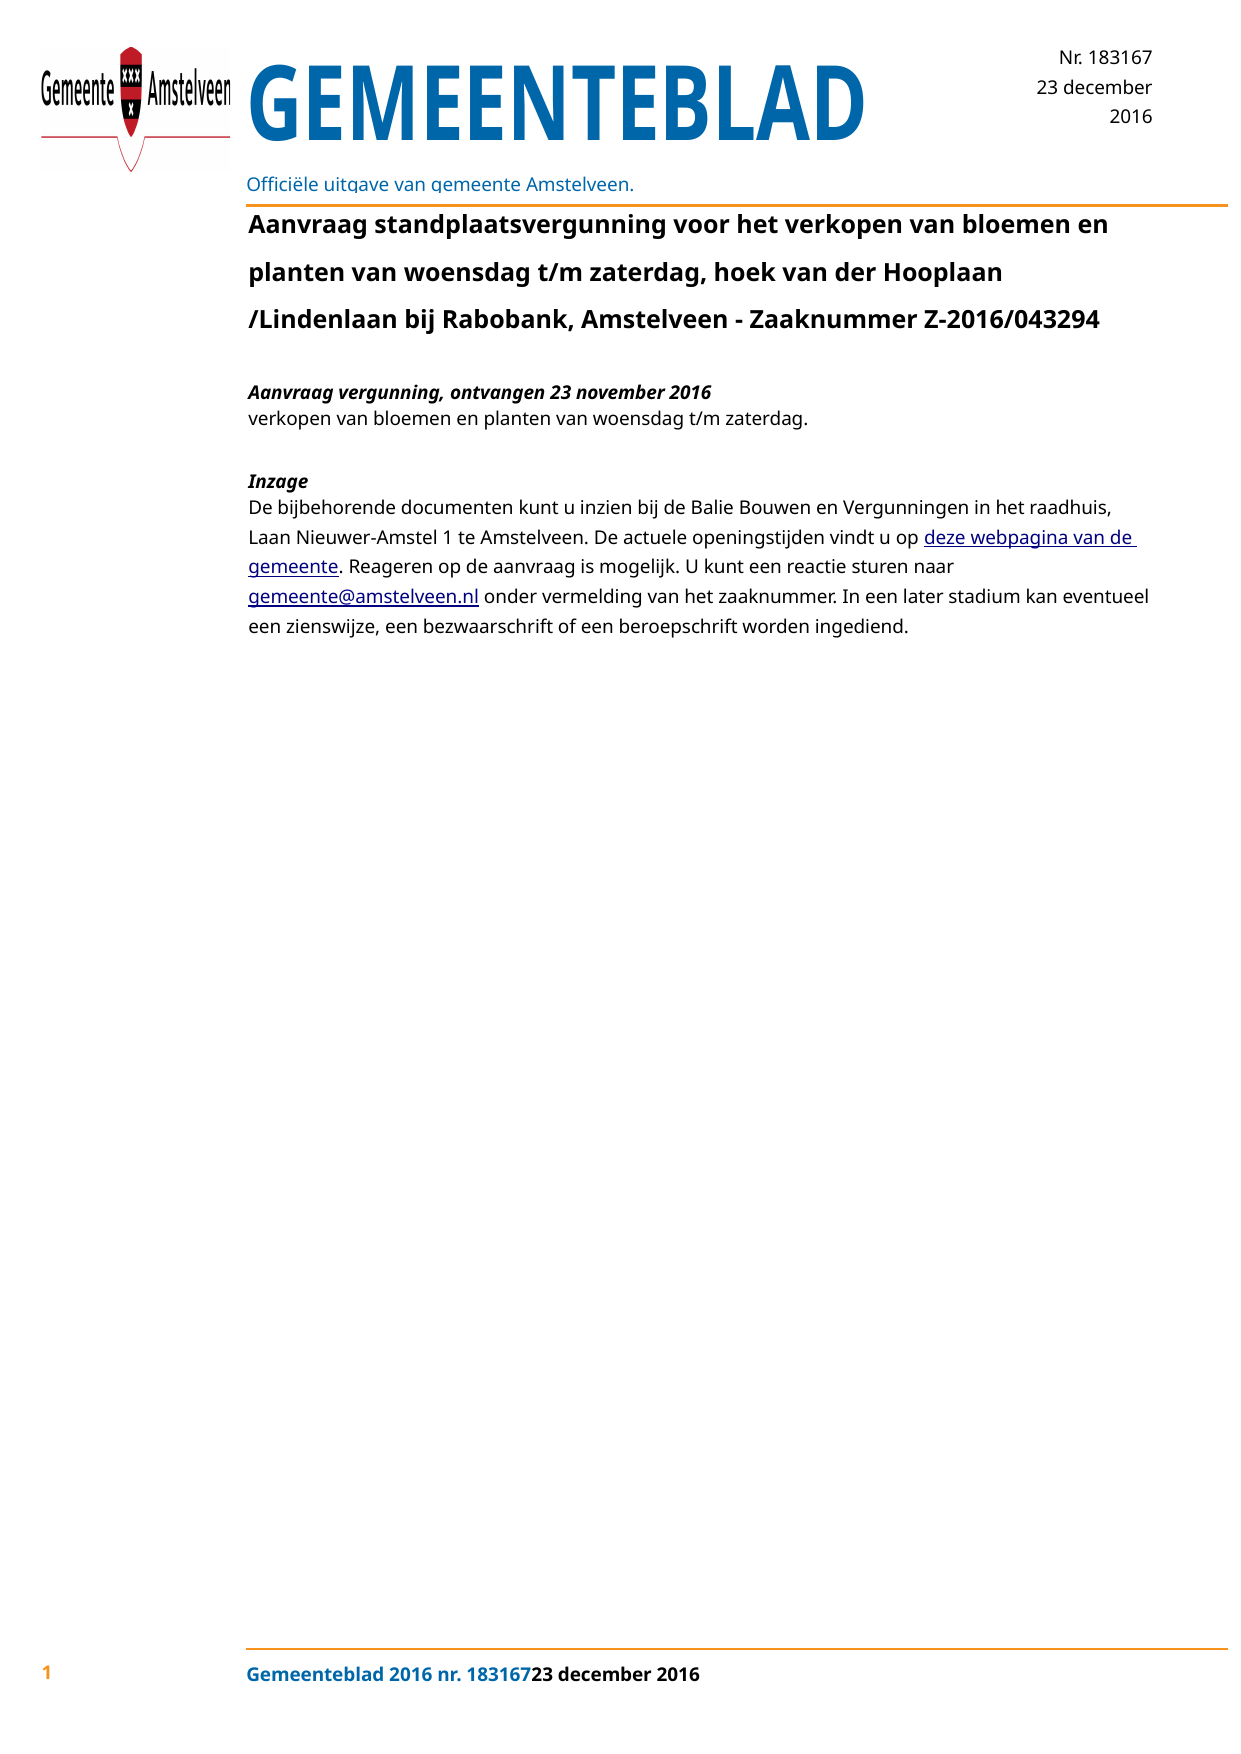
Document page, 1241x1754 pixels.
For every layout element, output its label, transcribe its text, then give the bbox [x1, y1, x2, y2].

text Inzage [248, 469, 1152, 494]
picture [41, 47, 231, 172]
text Aanvraag vergunning, ontvangen 23 november 2016 [248, 379, 1152, 405]
text verkopen van bloemen en planten van woensdag t/m zaterdag. [248, 405, 1152, 431]
text Aanvraag standplaatsvergunning voor het verkopen van bloemen en planten van woensdag t/m zaterdag, hoek van der Hooplaan /Lindenlaan bij Rabobank, Amstelveen - Zaaknummer Z-2016/043294 [248, 207, 1152, 336]
text De bijbehorende documenten kunt u inzien bij de Balie Bouwen en Vergunningen in het raadhuis, Laan Nieuwer-Amstel 1 te Amstelveen. De actuele openingstijden vindt u op deze webpagina van de gemeente. Reageren op de aanvraag is mogelijk. U kunt een reactie sturen naar gemeente@amstelveen.nl onder vermelding van het zaaknummer. In een later stadium kan eventueel een zienswijze, een bezwaarschrift of een beroepschrift worden ingediend. [248, 494, 1152, 638]
